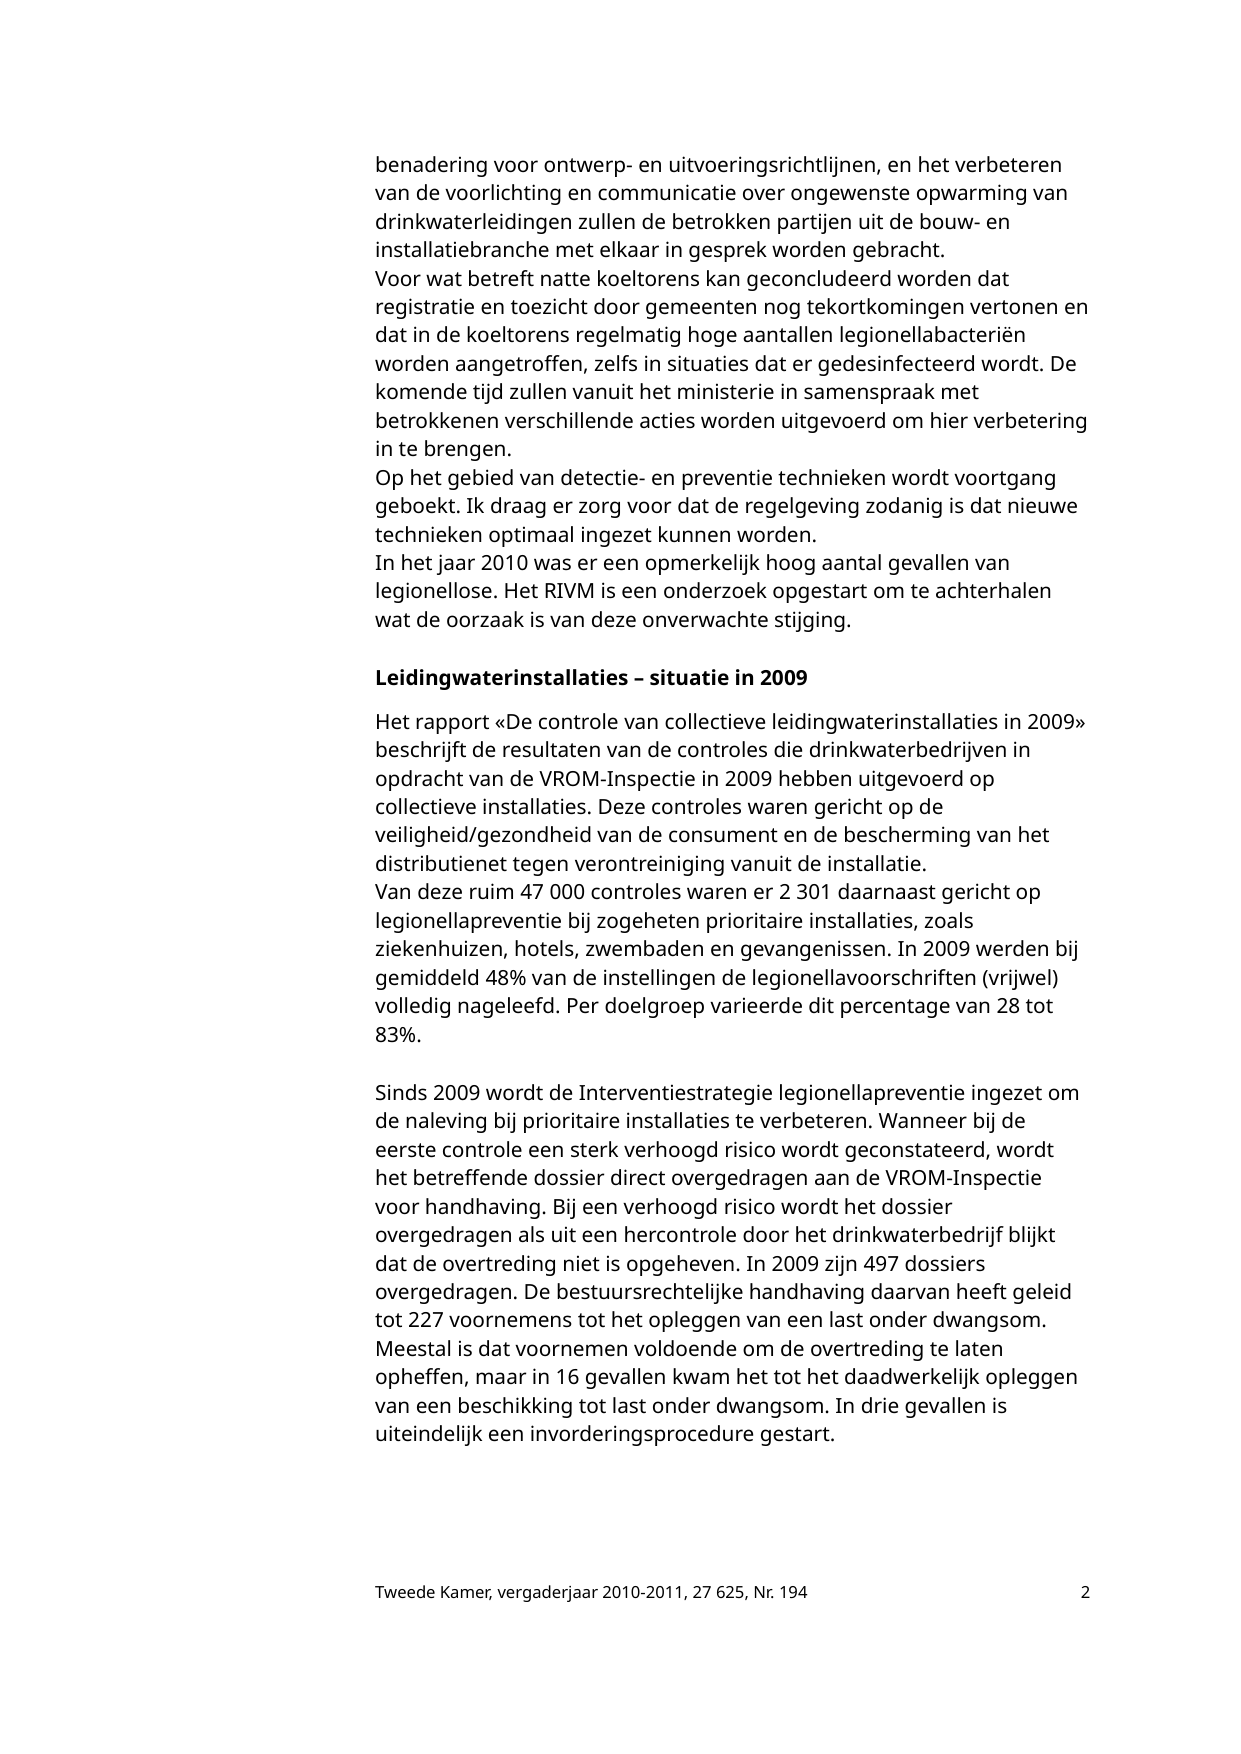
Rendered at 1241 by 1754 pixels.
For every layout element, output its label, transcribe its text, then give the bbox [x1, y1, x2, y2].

text benadering voor ontwerp- en uitvoeringsrichtlijnen, en het verbeteren van de voorlichting en communicatie over ongewenste opwarming van drinkwaterleidingen zullen de betrokken partijen uit de bouw- en installatiebranche met elkaar in gesprek worden gebracht. [375, 150, 1090, 264]
text Voor wat betreft natte koeltorens kan geconcludeerd worden dat registratie en toezicht door gemeenten nog tekortkomingen vertonen en dat in de koeltorens regelmatig hoge aantallen legionellabacteriën worden aangetroffen, zelfs in situaties dat er gedesinfecteerd wordt. De komende tijd zullen vanuit het ministerie in samenspraak met betrokkenen verschillende acties worden uitgevoerd om hier verbetering in te brengen. [375, 264, 1090, 463]
text Sinds 2009 wordt de Interventiestrategie legionellapreventie ingezet om de naleving bij prioritaire installaties te verbeteren. Wanneer bij de eerste controle een sterk verhoogd risico wordt geconstateerd, wordt het betreffende dossier direct overgedragen aan de VROM-Inspectie voor handhaving. Bij een verhoogd risico wordt het dossier overgedragen als uit een hercontrole door het drinkwaterbedrijf blijkt dat de overtreding niet is opgeheven. In 2009 zijn 497 dossiers overgedragen. De bestuursrechtelijke handhaving daarvan heeft geleid tot 227 voornemens tot het opleggen van een last onder dwangsom. Meestal is dat voornemen voldoende om de overtreding te laten opheffen, maar in 16 gevallen kwam het tot het daadwerkelijk opleggen van een beschikking tot last onder dwangsom. In drie gevallen is uiteindelijk een invorderingsprocedure gestart. [375, 1078, 1090, 1448]
text Van deze ruim 47 000 controles waren er 2 301 daarnaast gericht op legionellapreventie bij zogeheten prioritaire installaties, zoals ziekenhuizen, hotels, zwembaden en gevangenissen. In 2009 werden bij gemiddeld 48% van de instellingen de legionellavoorschriften (vrijwel) volledig nageleefd. Per doelgroep varieerde dit percentage van 28 tot 83%. [375, 877, 1090, 1048]
text Op het gebied van detectie- en preventie technieken wordt voortgang geboekt. Ik draag er zorg voor dat de regelgeving zodanig is dat nieuwe technieken optimaal ingezet kunnen worden. [375, 463, 1090, 548]
text In het jaar 2010 was er een opmerkelijk hoog aantal gevallen van legionellose. Het RIVM is een onderzoek opgestart om te achterhalen wat de oorzaak is van deze onverwachte stijging. [375, 548, 1090, 633]
text Het rapport «De controle van collectieve leidingwaterinstallaties in 2009» beschrijft de resultaten van de controles die drinkwaterbedrijven in opdracht van de VROM-Inspectie in 2009 hebben uitgevoerd op collectieve installaties. Deze controles waren gericht op de veiligheid/gezondheid van de consument en de bescherming van het distributienet tegen verontreiniging vanuit de installatie. [375, 707, 1090, 877]
text Leidingwaterinstallaties – situatie in 2009 [375, 663, 1090, 692]
